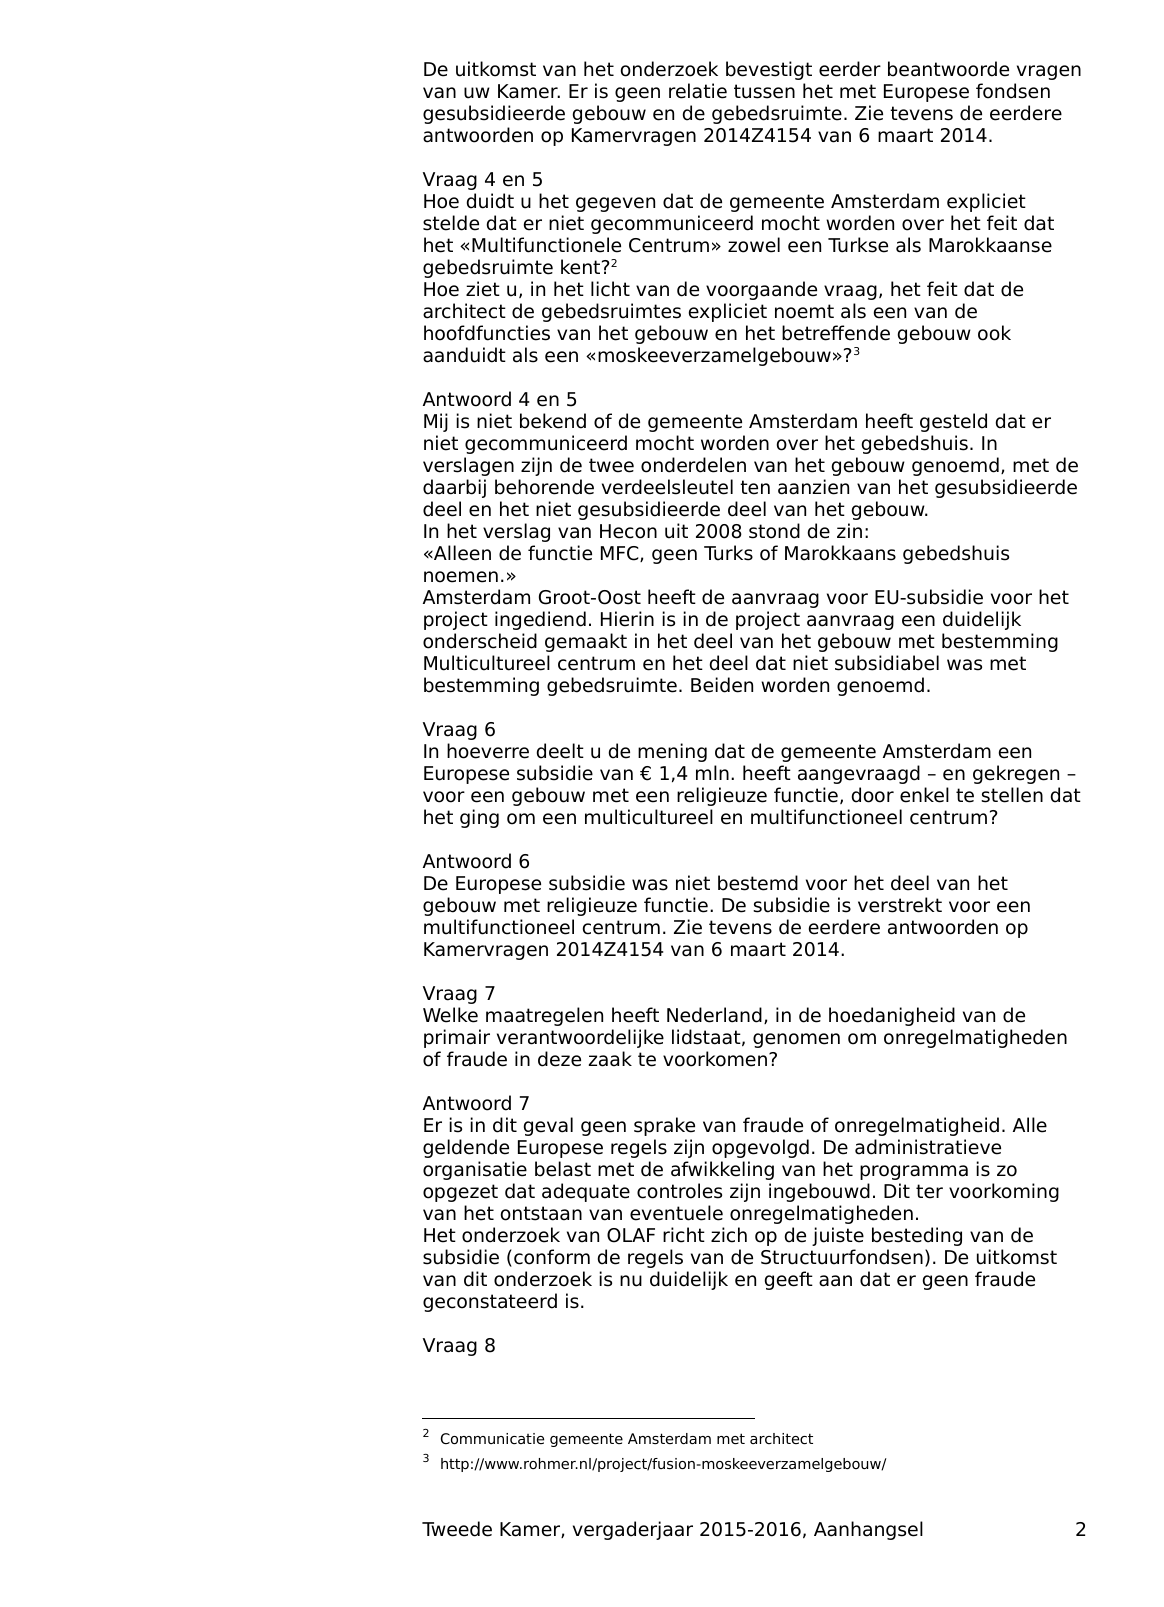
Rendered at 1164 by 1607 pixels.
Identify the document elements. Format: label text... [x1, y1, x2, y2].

text In het verslag van Hecon uit 2008 stond de zin: [422, 521, 1087, 543]
text Antwoord 7 [422, 1093, 1087, 1115]
text Antwoord 4 en 5 [422, 389, 1087, 411]
text De uitkomst van het onderzoek bevestigt eerder beantwoorde vragen van uw Kamer. Er is geen relatie tussen het met Europese fondsen gesubsidieerde gebouw en de gebedsruimte. Zie tevens de eerdere antwoorden op Kamervragen 2014Z4154 van 6 maart 2014. [422, 59, 1087, 147]
text Hoe ziet u, in het licht van de voorgaande vraag, het feit dat de architect de gebedsruimtes expliciet noemt als een van de hoofdfuncties van het gebouw en het betreffende gebouw ook aanduidt als een «moskeeverzamelgebouw»? [422, 279, 1087, 367]
text De Europese subsidie was niet bestemd voor het deel van het gebouw met religieuze functie. De subsidie is verstrekt voor een multifunctioneel centrum. Zie tevens de eerdere antwoorden op Kamervragen 2014Z4154 van 6 maart 2014. [422, 873, 1087, 961]
text In hoeverre deelt u de mening dat de gemeente Amsterdam een Europese subsidie van € 1,4 mln. heeft aangevraagd – en gekregen – voor een gebouw met een religieuze functie, door enkel te stellen dat het ging om een multicultureel en multifunctioneel centrum? [422, 741, 1087, 829]
text http://www.rohmer.nl/project/fusion-moskeeverzamelgebouw/ [422, 1452, 1087, 1474]
text Hoe duidt u het gegeven dat de gemeente Amsterdam expliciet stelde dat er niet gecommuniceerd mocht worden over het feit dat het «Multifunctionele Centrum» zowel een Turkse als Marokkaanse gebedsruimte kent? [422, 191, 1087, 279]
text Welke maatregelen heeft Nederland, in de hoedanigheid van de primair verantwoordelijke lidstaat, genomen om onregelmatigheden of fraude in deze zaak te voorkomen? [422, 1005, 1087, 1071]
text Amsterdam Groot-Oost heeft de aanvraag voor EU-subsidie voor het project ingediend. Hierin is in de project aanvraag een duidelijk onderscheid gemaakt in het deel van het gebouw met bestemming Multicultureel centrum en het deel dat niet subsidiabel was met bestemming gebedsruimte. Beiden worden genoemd. [422, 587, 1087, 697]
text Het onderzoek van OLAF richt zich op de juiste besteding van de subsidie (conform de regels van de Structuurfondsen). De uitkomst van dit onderzoek is nu duidelijk en geeft aan dat er geen fraude geconstateerd is. [422, 1225, 1087, 1313]
text Er is in dit geval geen sprake van fraude of onregelmatigheid. Alle geldende Europese regels zijn opgevolgd. De administratieve organisatie belast met de afwikkeling van het programma is zo opgezet dat adequate controles zijn ingebouwd. Dit ter voorkoming van het ontstaan van eventuele onregelmatigheden. [422, 1115, 1087, 1225]
text Mij is niet bekend of de gemeente Amsterdam heeft gesteld dat er niet gecommuniceerd mocht worden over het gebedshuis. In verslagen zijn de twee onderdelen van het gebouw genoemd, met de daarbij behorende verdeelsleutel ten aanzien van het gesubsidieerde deel en het niet gesubsidieerde deel van het gebouw. [422, 411, 1087, 521]
text Vraag 7 [422, 983, 1087, 1005]
text «Alleen de functie MFC, geen Turks of Marokkaans gebedshuis noemen.» [422, 543, 1087, 587]
text Antwoord 6 [422, 851, 1087, 873]
text Vraag 8 [422, 1335, 1087, 1357]
text Communicatie gemeente Amsterdam met architect [422, 1427, 1087, 1449]
text Vraag 4 en 5 [422, 169, 1087, 191]
text Vraag 6 [422, 719, 1087, 741]
